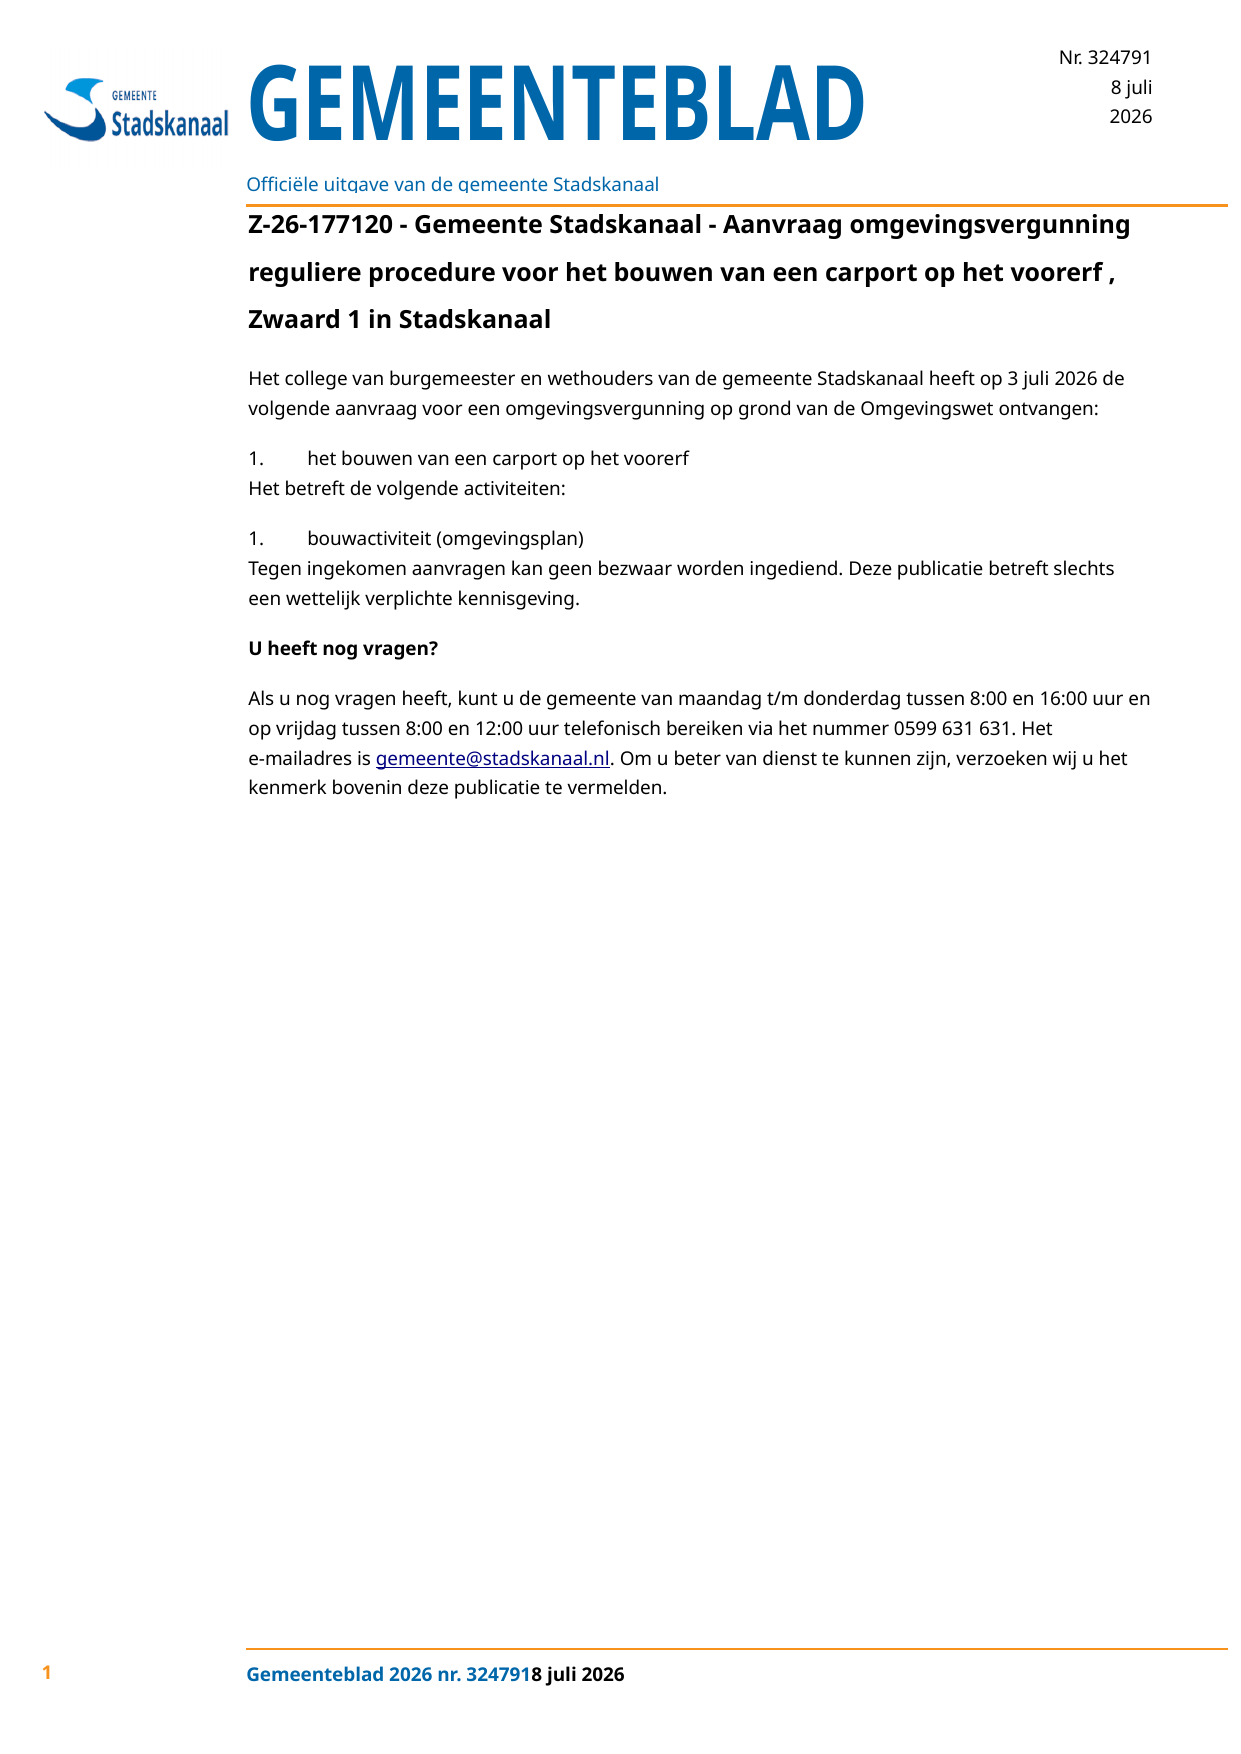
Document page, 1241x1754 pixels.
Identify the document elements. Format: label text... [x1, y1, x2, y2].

text Het college van burgemeester en wethouders van de gemeente Stadskanaal heeft op 3 juli 2026 de volgende aanvraag voor een omgevingsvergunning op grond van de Omgevingswet ontvangen: [248, 366, 1152, 421]
text Tegen ingekomen aanvragen kan geen bezwaar worden ingediend. Deze publicatie betreft slechts een wettelijk verplichte kennisgeving. [248, 555, 1152, 610]
text Als u nog vragen heeft, kunt u de gemeente van maandag t/m donderdag tussen 8:00 en 16:00 uur en op vrijdag tussen 8:00 en 12:00 uur telefonisch bereiken via het nummer 0599 631 631. Het e‑mailadres is gemeente@stadskanaal.nl. Om u beter van dienst te kunnen zijn, verzoeken wij u het kenmerk bovenin deze publicatie te vermelden. [248, 686, 1152, 800]
text Het betreft de volgende activiteiten: [248, 475, 1152, 501]
picture [41, 47, 231, 172]
text Z-26-177120 - Gemeente Stadskanaal - Aanvraag omgevingsvergunning reguliere procedure voor het bouwen van een carport op het voorerf , Zwaard 1 in Stadskanaal [248, 207, 1152, 336]
list bouwactiviteit (omgevingsplan) [248, 526, 1152, 551]
text U heeft nog vragen? [248, 635, 1152, 661]
list het bouwen van een carport op het voorerf [248, 446, 1152, 471]
